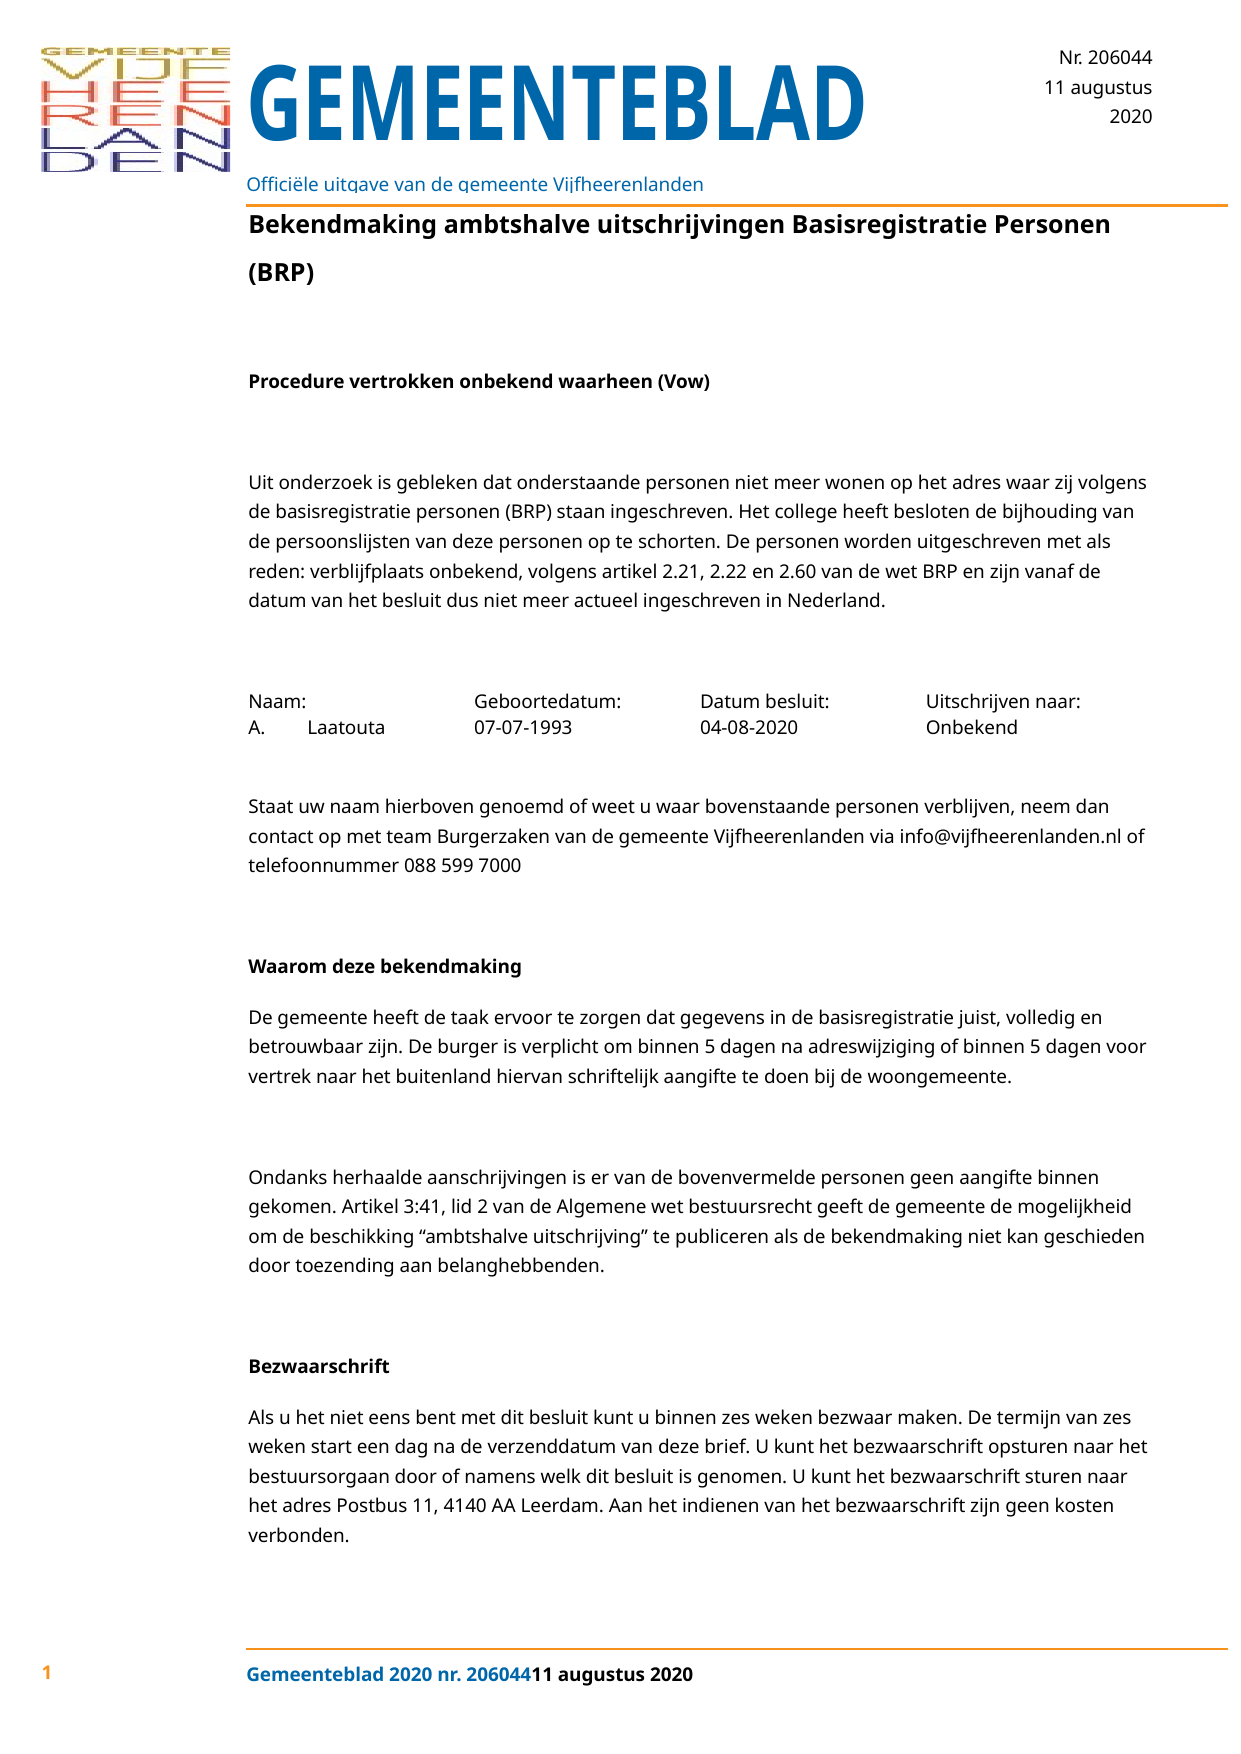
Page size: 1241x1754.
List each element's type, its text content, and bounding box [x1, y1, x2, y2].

text De gemeente heeft de taak ervoor te zorgen dat gegevens in de basisregistratie juist, volledig en betrouwbaar zijn. De burger is verplicht om binnen 5 dagen na adreswijziging of binnen 5 dagen voor vertrek naar het buitenland hiervan schriftelijk aangifte te doen bij de woongemeente. [248, 1004, 1152, 1089]
table_header Naam: [248, 689, 474, 714]
text Als u het niet eens bent met dit besluit kunt u binnen zes weken bezwaar maken. De termijn van zes weken start een dag na de verzenddatum van deze brief. U kunt het bezwaarschrift opsturen naar het bestuursorgaan door of namens welk dit besluit is genomen. U kunt het bezwaarschrift sturen naar het adres Postbus 11, 4140 AA Leerdam. Aan het indienen van het bezwaarschrift zijn geen kosten verbonden. [248, 1404, 1152, 1548]
table_cell 04-08-2020 [700, 714, 926, 740]
table_cell Onbekend [926, 714, 1152, 740]
table_cell Laatouta [248, 714, 474, 740]
text Waarom deze bekendmaking [248, 953, 1152, 979]
text Staat uw naam hierboven genoemd of weet u waar bovenstaande personen verblijven, neem dan contact op met team Burgerzaken van de gemeente Vijfheerenlanden via info@vijfheerenlanden.nl of telefoonnummer 088 599 7000 [248, 793, 1152, 878]
picture [41, 47, 231, 172]
text Bekendmaking ambtshalve uitschrijvingen Basisregistratie Personen (BRP) [248, 207, 1152, 288]
text Procedure vertrokken onbekend waarheen (Vow) [248, 368, 1152, 394]
text Uit onderzoek is gebleken dat onderstaande personen niet meer wonen op het adres waar zij volgens de basisregistratie personen (BRP) staan ingeschreven. Het college heeft besloten de bijhouding van de persoonslijsten van deze personen op te schorten. De personen worden uitgeschreven met als reden: verblijfplaats onbekend, volgens artikel 2.21, 2.22 en 2.60 van de wet BRP en zijn vanaf de datum van het besluit dus niet meer actueel ingeschreven in Nederland. [248, 469, 1152, 613]
table_cell 07-07-1993 [474, 714, 700, 740]
text Ondanks herhaalde aanschrijvingen is er van de bovenvermelde personen geen aangifte binnen gekomen. Artikel 3:41, lid 2 van de Algemene wet bestuursrecht geeft de gemeente de mogelijkheid om de beschikking “ambtshalve uitschrijving” te publiceren als de bekendmaking niet kan geschieden door toezending aan belanghebbenden. [248, 1164, 1152, 1278]
table_header Uitschrijven naar: [926, 689, 1152, 714]
text Bezwaarschrift [248, 1353, 1152, 1379]
table_header Geboortedatum: [474, 689, 700, 714]
table_header Datum besluit: [700, 689, 926, 714]
